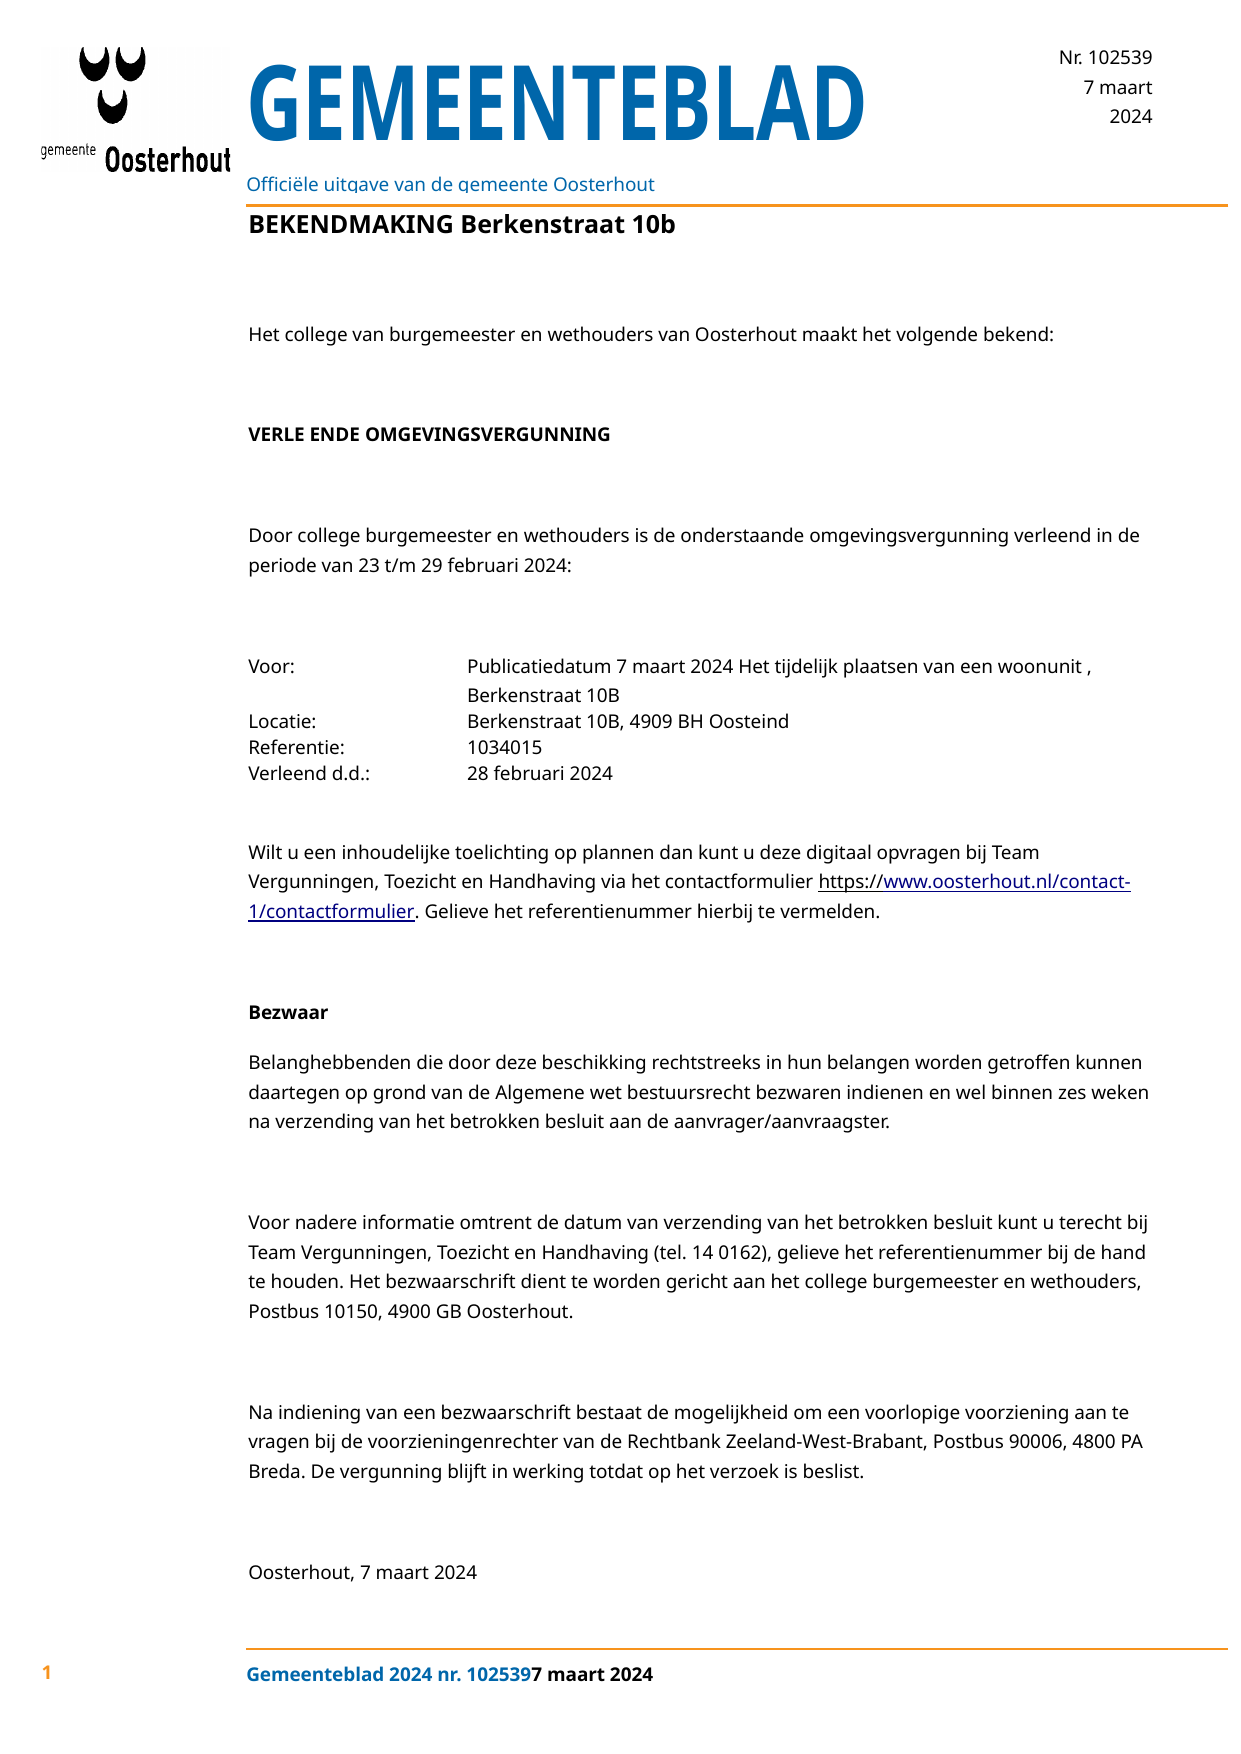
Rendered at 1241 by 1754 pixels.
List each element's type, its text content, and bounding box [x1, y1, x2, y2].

picture [41, 47, 231, 172]
text Voor nadere informatie omtrent de datum van verzending van het betrokken besluit kunt u terecht bij Team Vergunningen, Toezicht en Handhaving (tel. 14 0162), gelieve het referentienummer bij de hand te houden. Het bezwaarschrift dient te worden gericht aan het college burgemeester en wethouders, Postbus 10150, 4900 GB Oosterhout. [248, 1209, 1152, 1324]
text Oosterhout, 7 maart 2024 [248, 1559, 1152, 1585]
table_cell Verleend d.d.: [248, 760, 467, 785]
text Belanghebbenden die door deze beschikking rechtstreeks in hun belangen worden getroffen kunnen daartegen op grond van de Algemene wet bestuursrecht bezwaren indienen en wel binnen zes weken na verzending van het betrokken besluit aan de aanvrager/aanvraagster. [248, 1049, 1152, 1134]
text Door college burgemeester en wethouders is de onderstaande omgevingsvergunning verleend in de periode van 23 t/m 29 februari 2024: [248, 522, 1152, 578]
text Wilt u een inhoudelijke toelichting op plannen dan kunt u deze digitaal opvragen bij Team Vergunningen, Toezicht en Handhaving via het contactformulier https://www.oosterhout.nl/contact-1/contactformulier. Gelieve het referentienummer hierbij te vermelden. [248, 839, 1152, 924]
table_cell 28 februari 2024 [467, 760, 1152, 785]
text BEKENDMAKING Berkenstraat 10b [248, 207, 1152, 241]
text VERLE ENDE OMGEVINGSVERGUNNING [248, 422, 1152, 447]
table_cell 1034015 [467, 734, 1152, 760]
text Bezwaar [248, 999, 1152, 1025]
table_cell Referentie: [248, 734, 467, 760]
text Na indiening van een bezwaarschrift bestaat de mogelijkheid om een voorlopige voorziening aan te vragen bij de voorzieningenrechter van de Rechtbank Zeeland-West-Brabant, Postbus 90006, 4800 PA Breda. De vergunning blijft in werking totdat op het verzoek is beslist. [248, 1399, 1152, 1484]
table_cell Locatie: [248, 708, 467, 734]
table_header Voor: [248, 653, 467, 708]
table_cell Berkenstraat 10B, 4909 BH Oosteind [467, 708, 1152, 734]
text Het college van burgemeester en wethouders van Oosterhout maakt het volgende bekend: [248, 321, 1152, 346]
table_header Publicatiedatum 7 maart 2024 Het tijdelijk plaatsen van een woonunit , Berkenstraat 10B [467, 653, 1152, 708]
